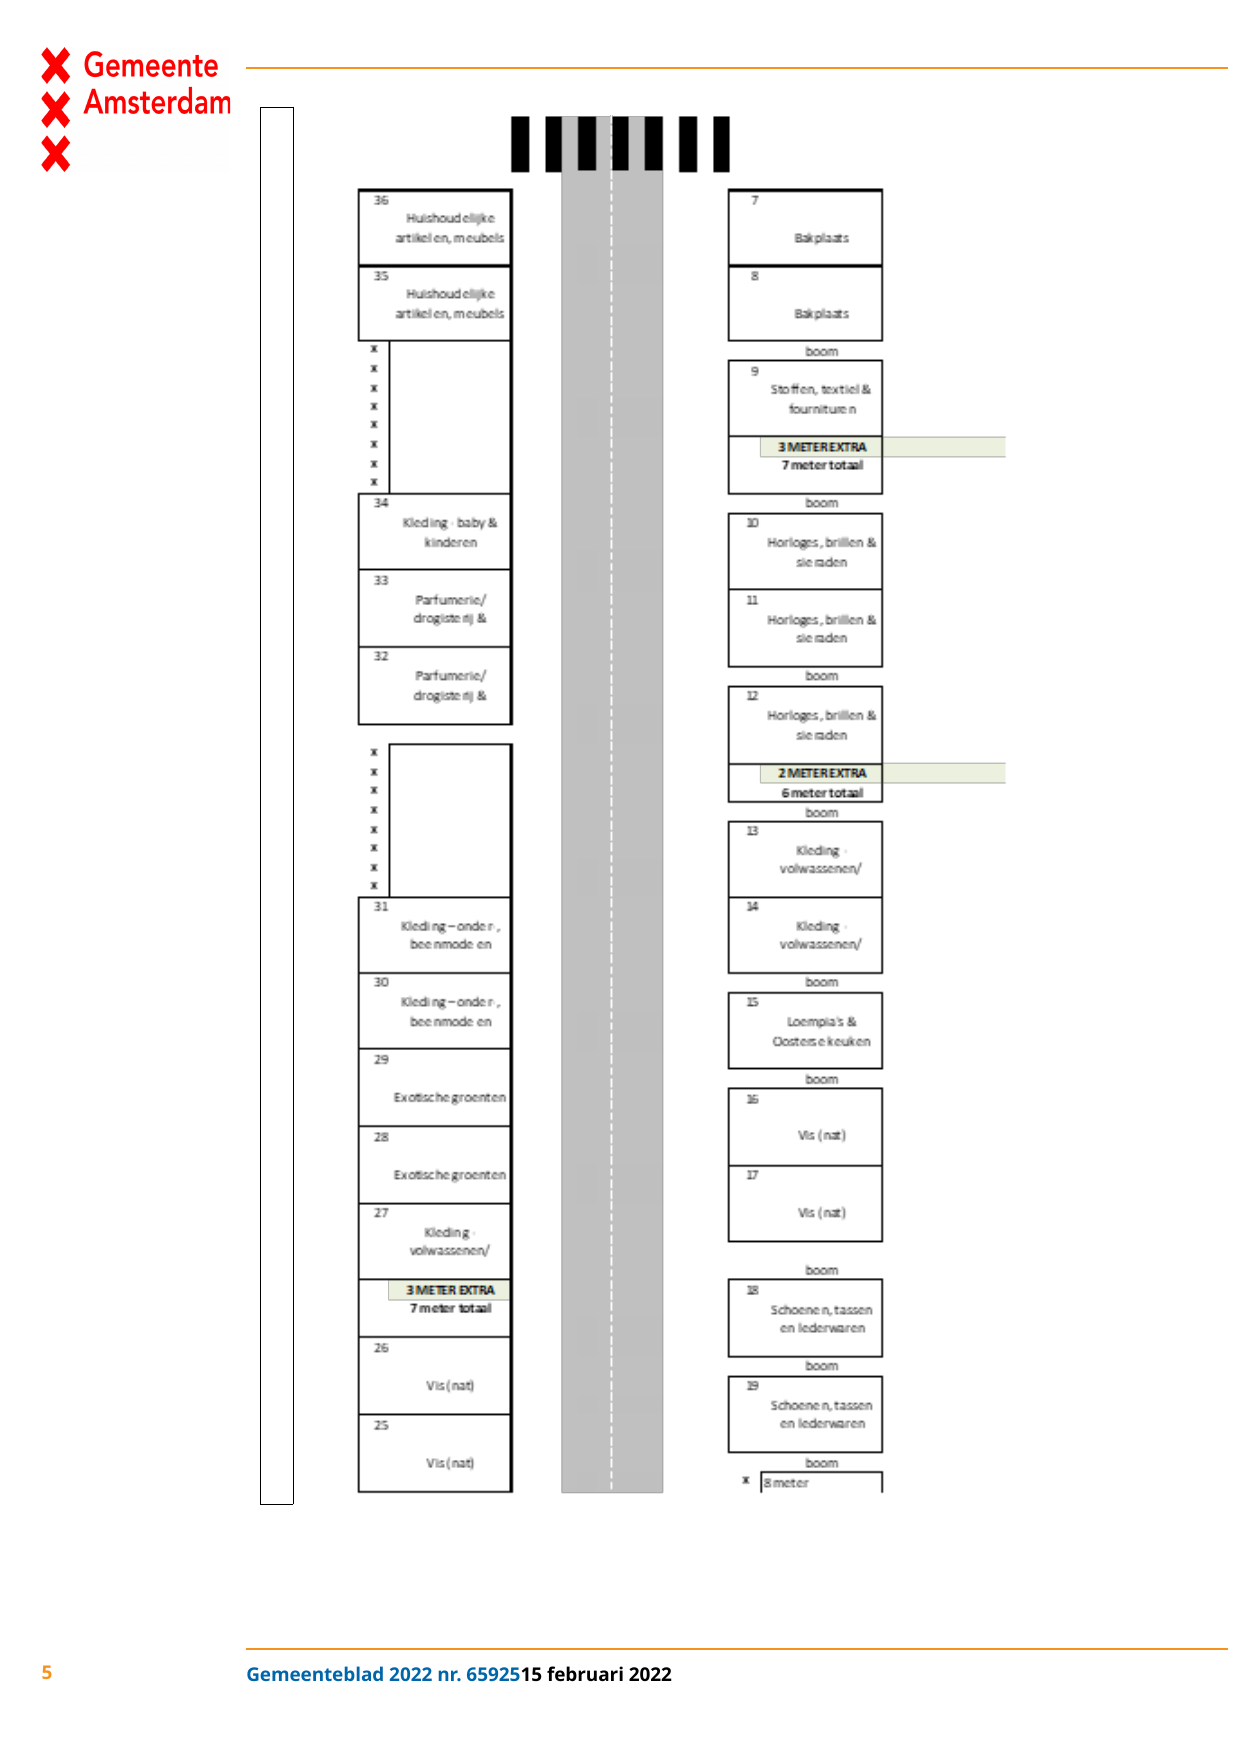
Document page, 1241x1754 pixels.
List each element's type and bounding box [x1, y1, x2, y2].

picture [268, 115, 1008, 1495]
picture [41, 47, 231, 172]
